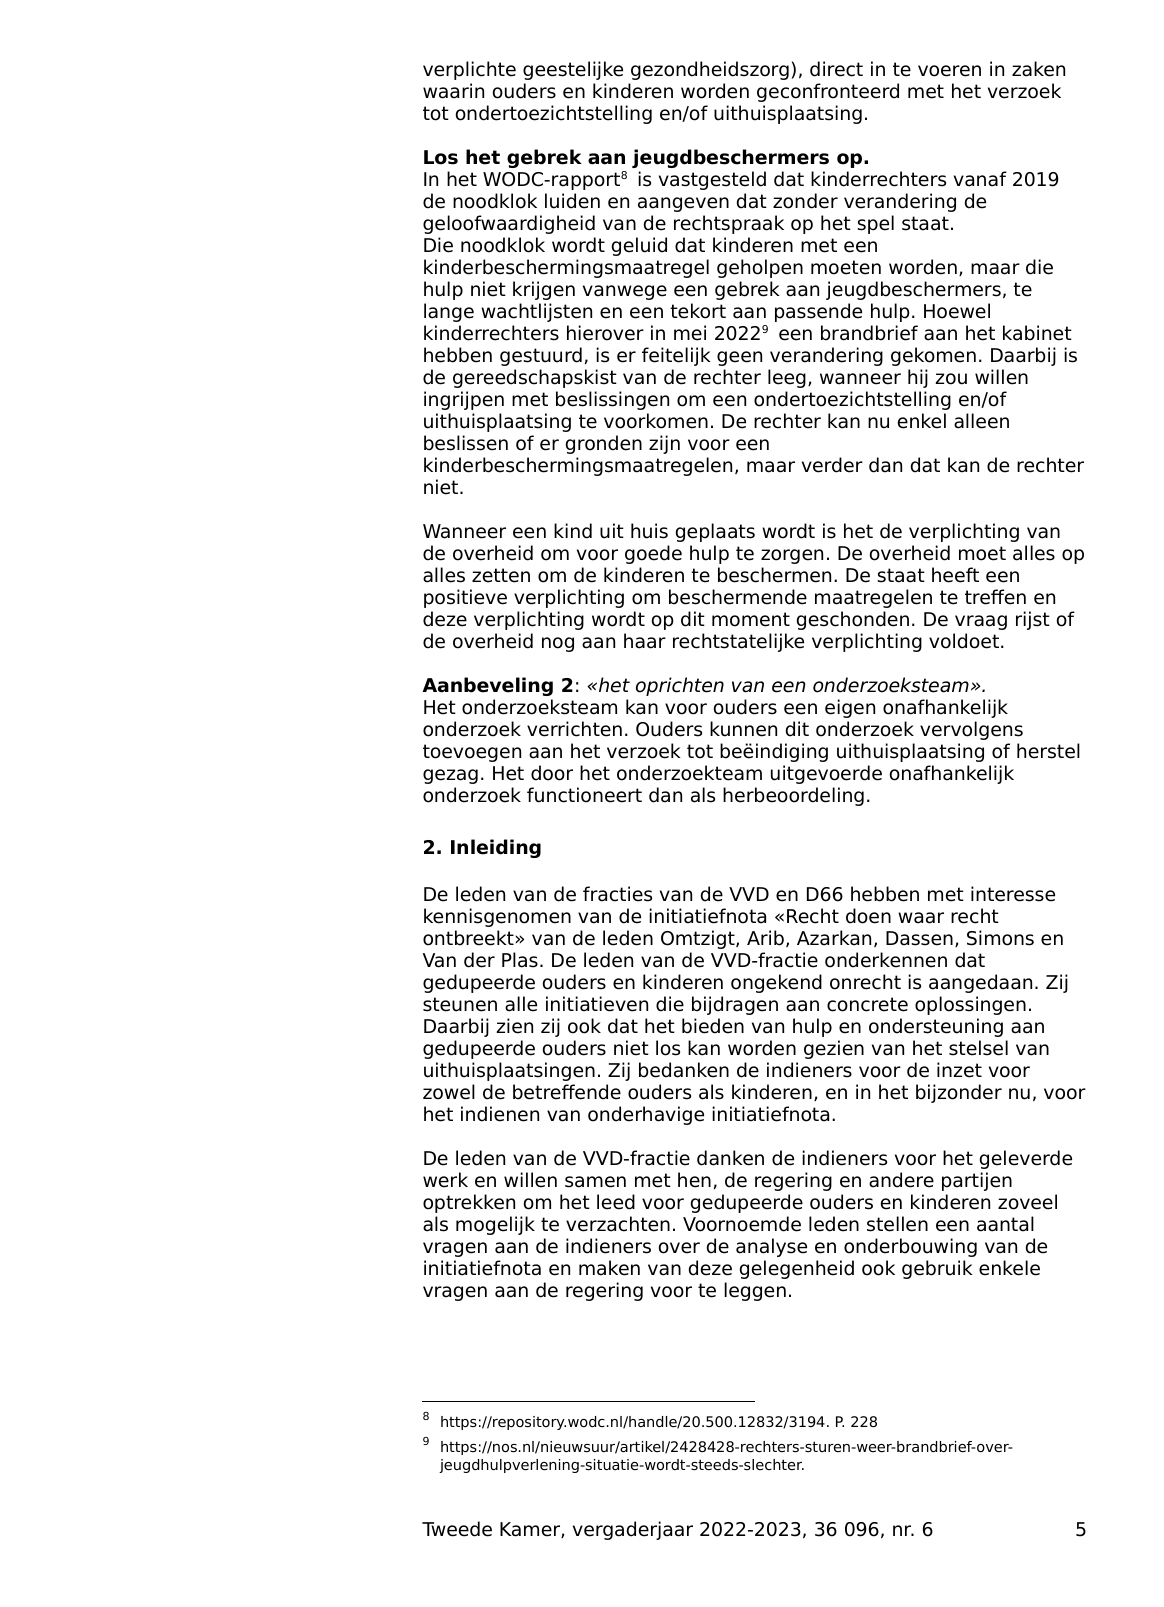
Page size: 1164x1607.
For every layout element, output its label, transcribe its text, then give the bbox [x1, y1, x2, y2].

text De leden van de fracties van de VVD en D66 hebben met interesse kennisgenomen van de initiatiefnota «Recht doen waar recht ontbreekt» van de leden Omtzigt, Arib, Azarkan, Dassen, Simons en Van der Plas. De leden van de VVD-fractie onderkennen dat gedupeerde ouders en kinderen ongekend onrecht is aangedaan. Zij steunen alle initiatieven die bijdragen aan concrete oplossingen. Daarbij zien zij ook dat het bieden van hulp en ondersteuning aan gedupeerde ouders niet los kan worden gezien van het stelsel van uithuisplaatsingen. Zij bedanken de indieners voor de inzet voor zowel de betreffende ouders als kinderen, en in het bijzonder nu, voor het indienen van onderhavige initiatiefnota. [422, 884, 1087, 1126]
subtitle 2. Inleiding [422, 837, 1087, 859]
text Los het gebrek aan jeugdbeschermers op. [422, 147, 1087, 169]
text De leden van de VVD-fractie danken de indieners voor het geleverde werk en willen samen met hen, de regering en andere partijen optrekken om het leed voor gedupeerde ouders en kinderen zoveel als mogelijk te verzachten. Voornoemde leden stellen een aantal vragen aan de indieners over de analyse en onderbouwing van de initiatiefnota en maken van deze gelegenheid ook gebruik enkele vragen aan de regering voor te leggen. [422, 1148, 1087, 1302]
text verplichte geestelijke gezondheidszorg), direct in te voeren in zaken waarin ouders en kinderen worden geconfronteerd met het verzoek tot ondertoezichtstelling en/of uithuisplaatsing. [422, 59, 1087, 125]
text Wanneer een kind uit huis geplaats wordt is het de verplichting van de overheid om voor goede hulp te zorgen. De overheid moet alles op alles zetten om de kinderen te beschermen. De staat heeft een positieve verplichting om beschermende maatregelen te treffen en deze verplichting wordt op dit moment geschonden. De vraag rijst of de overheid nog aan haar rechtstatelijke verplichting voldoet. [422, 521, 1087, 653]
text Het onderzoeksteam kan voor ouders een eigen onafhankelijk onderzoek verrichten. Ouders kunnen dit onderzoek vervolgens toevoegen aan het verzoek tot beëindiging uithuisplaatsing of herstel gezag. Het door het onderzoekteam uitgevoerde onafhankelijk onderzoek functioneert dan als herbeoordeling. [422, 697, 1087, 807]
text https://repository.wodc.nl/handle/20.500.12832/3194. P. 228 [422, 1410, 1087, 1432]
text Die noodklok wordt geluid dat kinderen met een kinderbeschermingsmaatregel geholpen moeten worden, maar die hulp niet krijgen vanwege een gebrek aan jeugdbeschermers, te lange wachtlijsten en een tekort aan passende hulp. Hoewel kinderrechters hierover in mei 2022 een brandbrief aan het kabinet hebben gestuurd, is er feitelijk geen verandering gekomen. Daarbij is de gereedschapskist van de rechter leeg, wanneer hij zou willen ingrijpen met beslissingen om een ondertoezichtstelling en/of uithuisplaatsing te voorkomen. De rechter kan nu enkel alleen beslissen of er gronden zijn voor een kinderbeschermingsmaatregelen, maar verder dan dat kan de rechter niet. [422, 235, 1087, 499]
text https://nos.nl/nieuwsuur/artikel/2428428-rechters-sturen-weer-brandbrief-over-jeugdhulpverlening-situatie-wordt-steeds-slechter. [422, 1435, 1087, 1474]
text Aanbeveling 2: «het oprichten van een onderzoeksteam». [422, 675, 1087, 697]
text In het WODC-rapport is vastgesteld dat kinderrechters vanaf 2019 de noodklok luiden en aangeven dat zonder verandering de geloofwaardigheid van de rechtspraak op het spel staat. [422, 169, 1087, 235]
